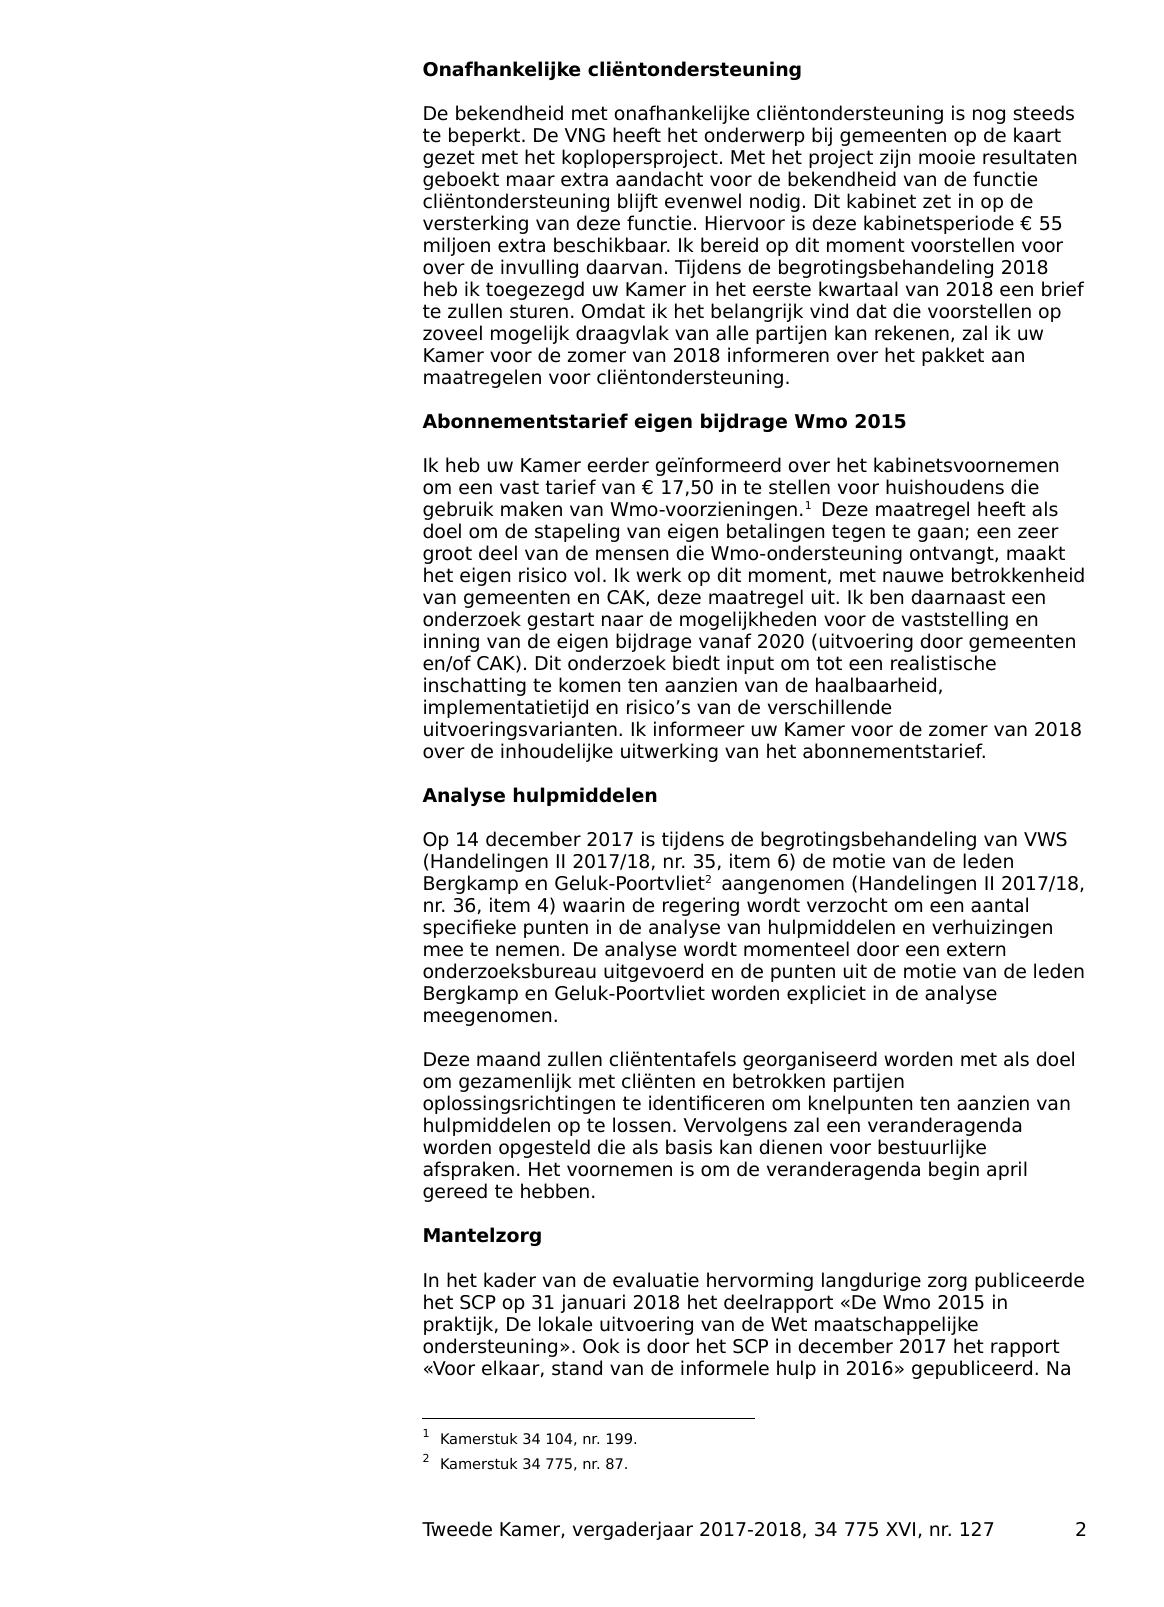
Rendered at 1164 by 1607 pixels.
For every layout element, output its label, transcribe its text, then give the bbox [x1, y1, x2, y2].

subtitle Abonnementstarief eigen bijdrage Wmo 2015 [422, 411, 1087, 433]
subtitle Onafhankelijke cliëntondersteuning [422, 59, 1087, 81]
text Op 14 december 2017 is tijdens de begrotingsbehandeling van VWS (Handelingen II 2017/18, nr. 35, item 6) de motie van de leden Bergkamp en Geluk-Poortvliet aangenomen (Handelingen II 2017/18, nr. 36, item 4) waarin de regering wordt verzocht om een aantal specifieke punten in de analyse van hulpmiddelen en verhuizingen mee te nemen. De analyse wordt momenteel door een extern onderzoeksbureau uitgevoerd en de punten uit de motie van de leden Bergkamp en Geluk-Poortvliet worden expliciet in de analyse meegenomen. [422, 829, 1087, 1027]
subtitle Analyse hulpmiddelen [422, 785, 1087, 807]
text De bekendheid met onafhankelijke cliëntondersteuning is nog steeds te beperkt. De VNG heeft het onderwerp bij gemeenten op de kaart gezet met het koplopersproject. Met het project zijn mooie resultaten geboekt maar extra aandacht voor de bekendheid van de functie cliëntondersteuning blijft evenwel nodig. Dit kabinet zet in op de versterking van deze functie. Hiervoor is deze kabinetsperiode € 55 miljoen extra beschikbaar. Ik bereid op dit moment voorstellen voor over de invulling daarvan. Tijdens de begrotingsbehandeling 2018 heb ik toegezegd uw Kamer in het eerste kwartaal van 2018 een brief te zullen sturen. Omdat ik het belangrijk vind dat die voorstellen op zoveel mogelijk draagvlak van alle partijen kan rekenen, zal ik uw Kamer voor de zomer van 2018 informeren over het pakket aan maatregelen voor cliëntondersteuning. [422, 103, 1087, 389]
text In het kader van de evaluatie hervorming langdurige zorg publiceerde het SCP op 31 januari 2018 het deelrapport «De Wmo 2015 in praktijk, De lokale uitvoering van de Wet maatschappelijke ondersteuning». Ook is door het SCP in december 2017 het rapport «Voor elkaar, stand van de informele hulp in 2016» gepubliceerd. Na [422, 1269, 1087, 1379]
subtitle Mantelzorg [422, 1225, 1087, 1247]
text Deze maand zullen cliëntentafels georganiseerd worden met als doel om gezamenlijk met cliënten en betrokken partijen oplossingsrichtingen te identificeren om knelpunten ten aanzien van hulpmiddelen op te lossen. Vervolgens zal een veranderagenda worden opgesteld die als basis kan dienen voor bestuurlijke afspraken. Het voornemen is om de veranderagenda begin april gereed te hebben. [422, 1049, 1087, 1203]
text Ik heb uw Kamer eerder geïnformeerd over het kabinetsvoornemen om een vast tarief van € 17,50 in te stellen voor huishoudens die gebruik maken van Wmo-voorzieningen. Deze maatregel heeft als doel om de stapeling van eigen betalingen tegen te gaan; een zeer groot deel van de mensen die Wmo-ondersteuning ontvangt, maakt het eigen risico vol. Ik werk op dit moment, met nauwe betrokkenheid van gemeenten en CAK, deze maatregel uit. Ik ben daarnaast een onderzoek gestart naar de mogelijkheden voor de vaststelling en inning van de eigen bijdrage vanaf 2020 (uitvoering door gemeenten en/of CAK). Dit onderzoek biedt input om tot een realistische inschatting te komen ten aanzien van de haalbaarheid, implementatietijd en risico’s van de verschillende uitvoeringsvarianten. Ik informeer uw Kamer voor de zomer van 2018 over de inhoudelijke uitwerking van het abonnementstarief. [422, 455, 1087, 763]
text Kamerstuk 34 104, nr. 199. [422, 1427, 1087, 1449]
text Kamerstuk 34 775, nr. 87. [422, 1452, 1087, 1474]
